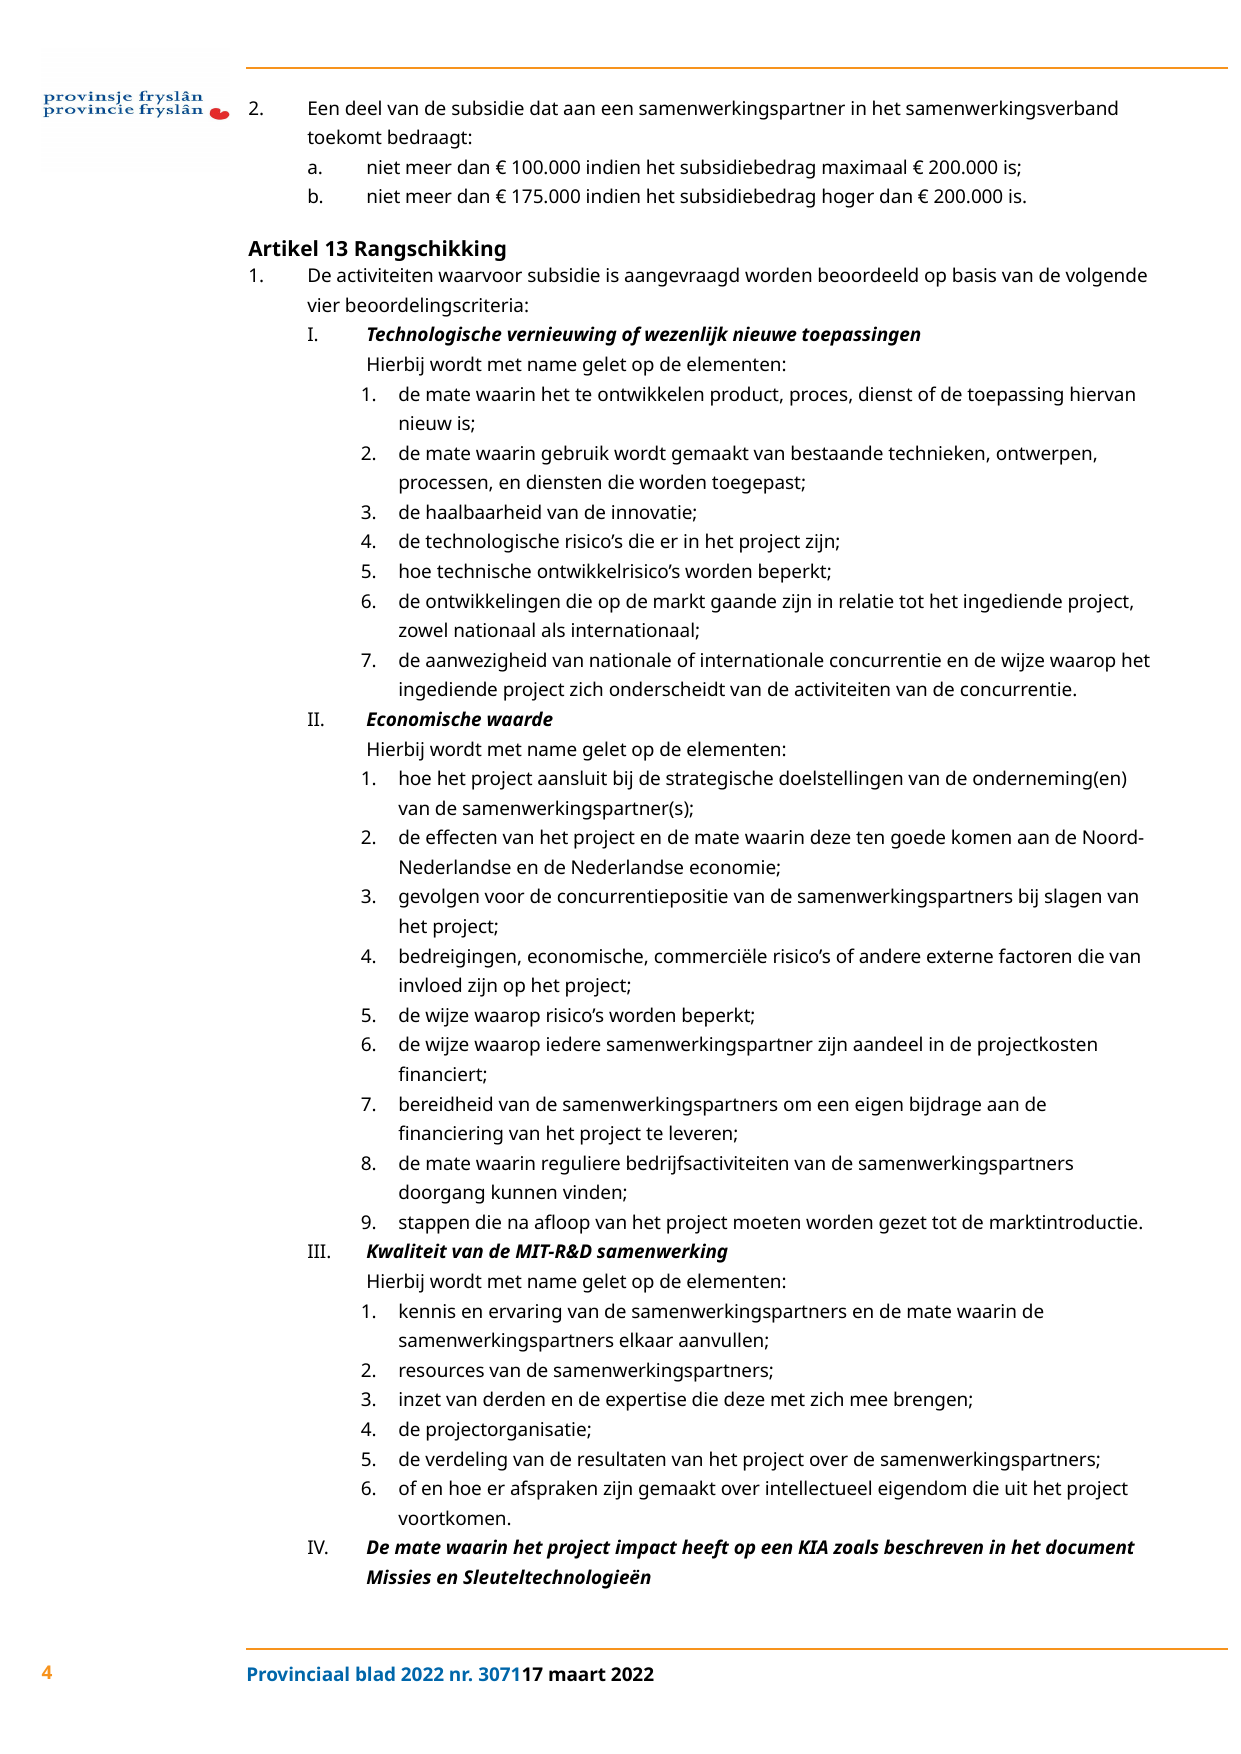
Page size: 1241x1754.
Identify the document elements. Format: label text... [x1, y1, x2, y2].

list kennis en ervaring van de samenwerkingspartners en de mate waarin de samenwerkingspartners elkaar aanvullen; [361, 1298, 1152, 1353]
list hoe technische ontwikkelrisico’s worden beperkt; [361, 558, 1152, 584]
list Technologische vernieuwing of wezenlijk nieuwe toepassingen [307, 322, 1152, 347]
list gevolgen voor de concurrentiepositie van de samenwerkingspartners bij slagen van het project; [361, 884, 1152, 939]
list de mate waarin reguliere bedrijfsactiviteiten van de samenwerkingspartners doorgang kunnen vinden; [361, 1150, 1152, 1205]
list de wijze waarop risico’s worden beperkt; [361, 1002, 1152, 1028]
list of en hoe er afspraken zijn gemaakt over intellectueel eigendom die uit het project voortkomen. [361, 1475, 1152, 1531]
list de ontwikkelingen die op de markt gaande zijn in relatie tot het ingediende project, zowel nationaal als internationaal; [361, 588, 1152, 643]
list Een deel van de subsidie dat aan een samenwerkingspartner in het samenwerkingsverband toekomt bedraagt: [248, 95, 1152, 150]
list bedreigingen, economische, commerciële risico’s of andere externe factoren die van invloed zijn op het project; [361, 943, 1152, 998]
text Artikel 13 Rangschikking [248, 234, 1152, 262]
list De mate waarin het project impact heeft op een KIA zoals beschreven in het document Missies en Sleuteltechnologieën [307, 1534, 1152, 1590]
list niet meer dan € 100.000 indien het subsidiebedrag maximaal € 200.000 is; [307, 154, 1152, 180]
list de mate waarin het te ontwikkelen product, proces, dienst of de toepassing hiervan nieuw is; [361, 381, 1152, 436]
list bereidheid van de samenwerkingspartners om een eigen bijdrage aan de financiering van het project te leveren; [361, 1091, 1152, 1146]
list hoe het project aansluit bij de strategische doelstellingen van de onderneming(en) van de samenwerkingspartner(s); [361, 765, 1152, 821]
list niet meer dan € 175.000 indien het subsidiebedrag hoger dan € 200.000 is. [307, 183, 1152, 209]
list De activiteiten waarvoor subsidie is aangevraagd worden beoordeeld op basis van de volgende vier beoordelingscriteria: [248, 262, 1152, 318]
list de haalbaarheid van de innovatie; [361, 499, 1152, 525]
list stappen die na afloop van het project moeten worden gezet tot de marktintroductie. [361, 1209, 1152, 1235]
list Hierbij wordt met name gelet op de elementen: [307, 1268, 1152, 1294]
list Kwaliteit van de MIT-R&D samenwerking [307, 1239, 1152, 1264]
list resources van de samenwerkingspartners; [361, 1357, 1152, 1383]
list de projectorganisatie; [361, 1416, 1152, 1442]
list Hierbij wordt met name gelet op de elementen: [307, 351, 1152, 377]
list de wijze waarop iedere samenwerkingspartner zijn aandeel in de projectkosten financiert; [361, 1032, 1152, 1087]
list de verdeling van de resultaten van het project over de samenwerkingspartners; [361, 1446, 1152, 1471]
list de effecten van het project en de mate waarin deze ten goede komen aan de Noord-Nederlandse en de Nederlandse economie; [361, 824, 1152, 880]
list Hierbij wordt met name gelet op de elementen: [307, 736, 1152, 761]
list de mate waarin gebruik wordt gemaakt van bestaande technieken, ontwerpen, processen, en diensten die worden toegepast; [361, 440, 1152, 495]
list Economische waarde [307, 706, 1152, 732]
list de aanwezigheid van nationale of internationale concurrentie en de wijze waarop het ingediende project zich onderscheidt van de activiteiten van de concurrentie. [361, 647, 1152, 702]
picture [41, 47, 231, 172]
list inzet van derden en de expertise die deze met zich mee brengen; [361, 1387, 1152, 1412]
list de technologische risico’s die er in het project zijn; [361, 529, 1152, 554]
